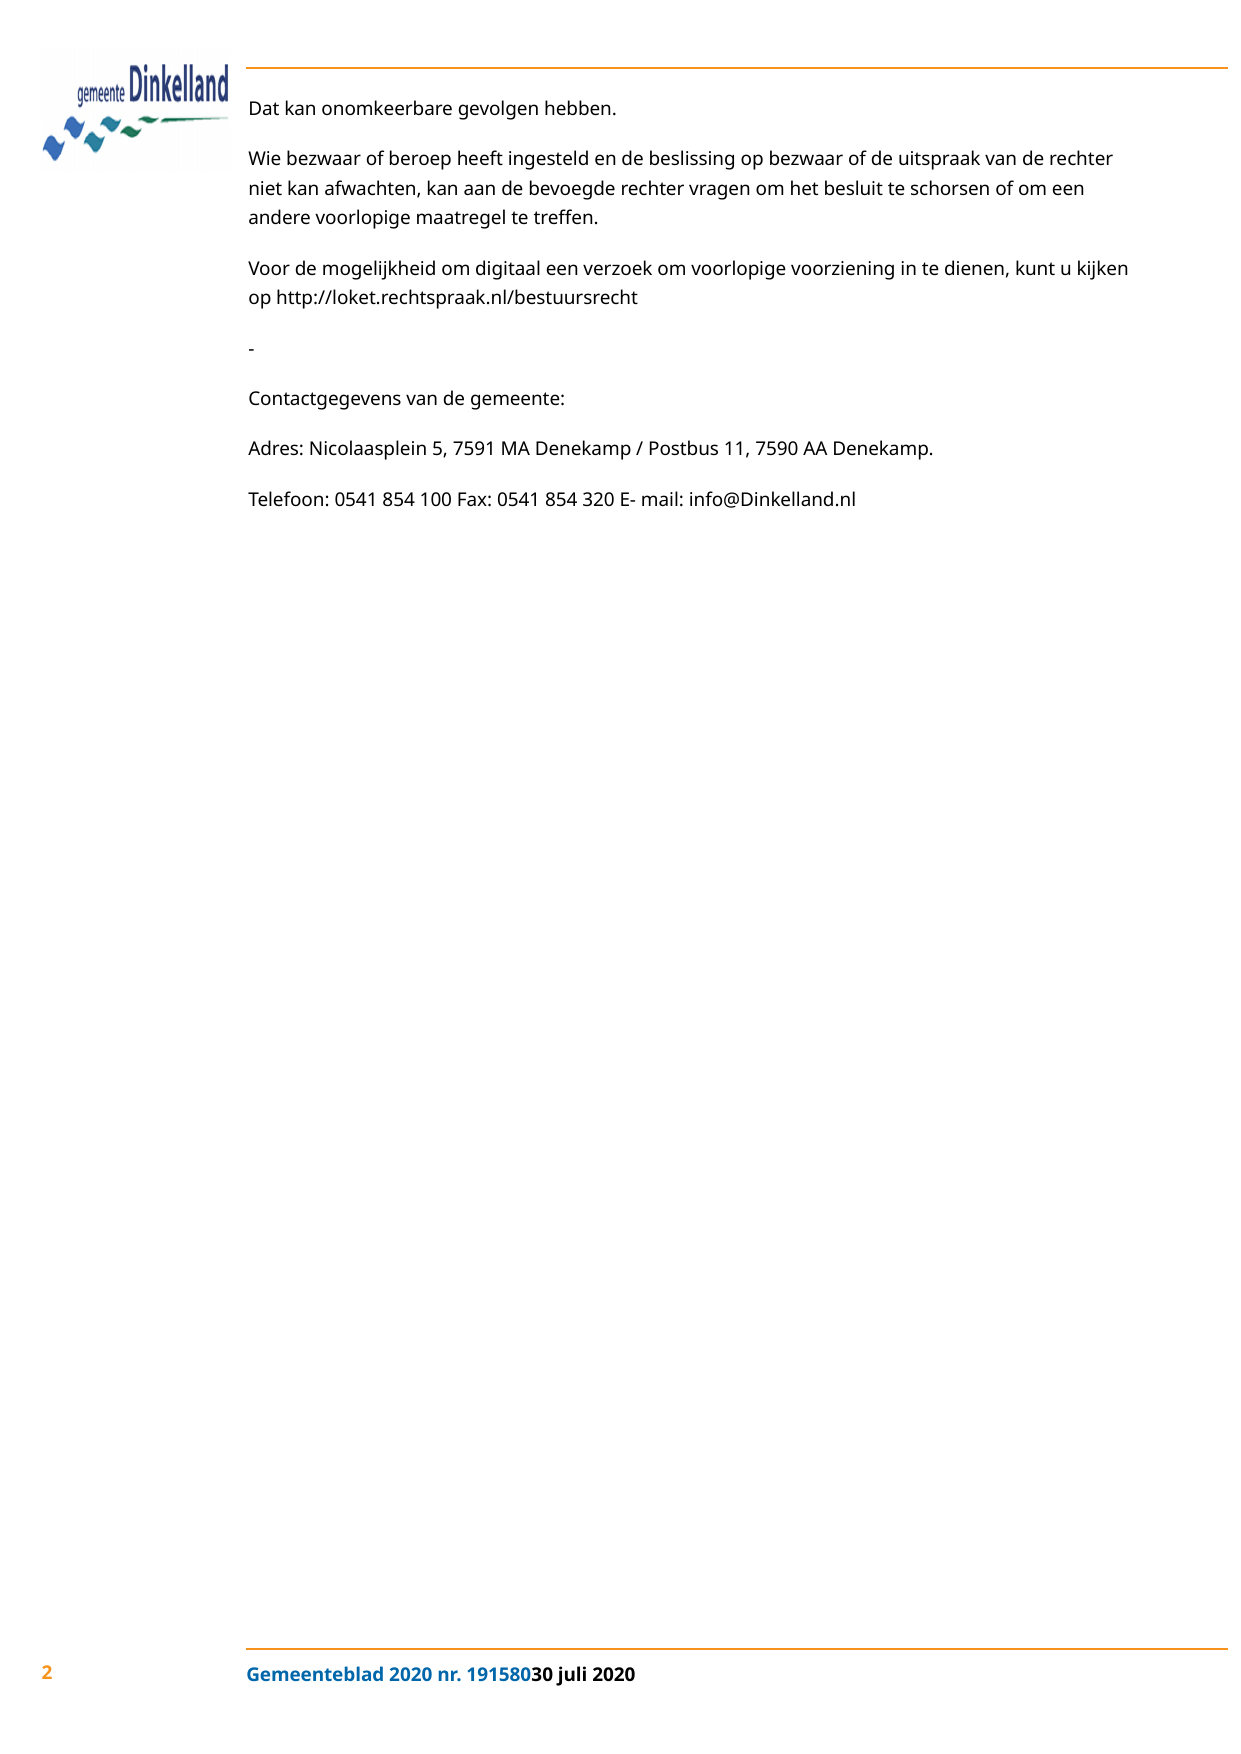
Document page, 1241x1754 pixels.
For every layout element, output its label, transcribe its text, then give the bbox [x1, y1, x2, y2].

text Wie bezwaar of beroep heeft ingesteld en de beslissing op bezwaar of de uitspraak van de rechter niet kan afwachten, kan aan de bevoegde rechter vragen om het besluit te schorsen of om een andere voorlopige maatregel te treffen. [248, 145, 1152, 230]
picture [41, 47, 231, 172]
text Telefoon: 0541 854 100 Fax: 0541 854 320 E- mail: info@Dinkelland.nl [248, 486, 1152, 512]
text Contactgegevens van de gemeente: [248, 385, 1152, 411]
text - [248, 335, 1152, 361]
text Dat kan onomkeerbare gevolgen hebben. [248, 95, 1152, 121]
text Voor de mogelijkheid om digitaal een verzoek om voorlopige voorziening in te dienen, kunt u kijken op http://loket.rechtspraak.nl/bestuursrecht [248, 255, 1152, 310]
text Adres: Nicolaasplein 5, 7591 MA Denekamp / Postbus 11, 7590 AA Denekamp. [248, 436, 1152, 461]
